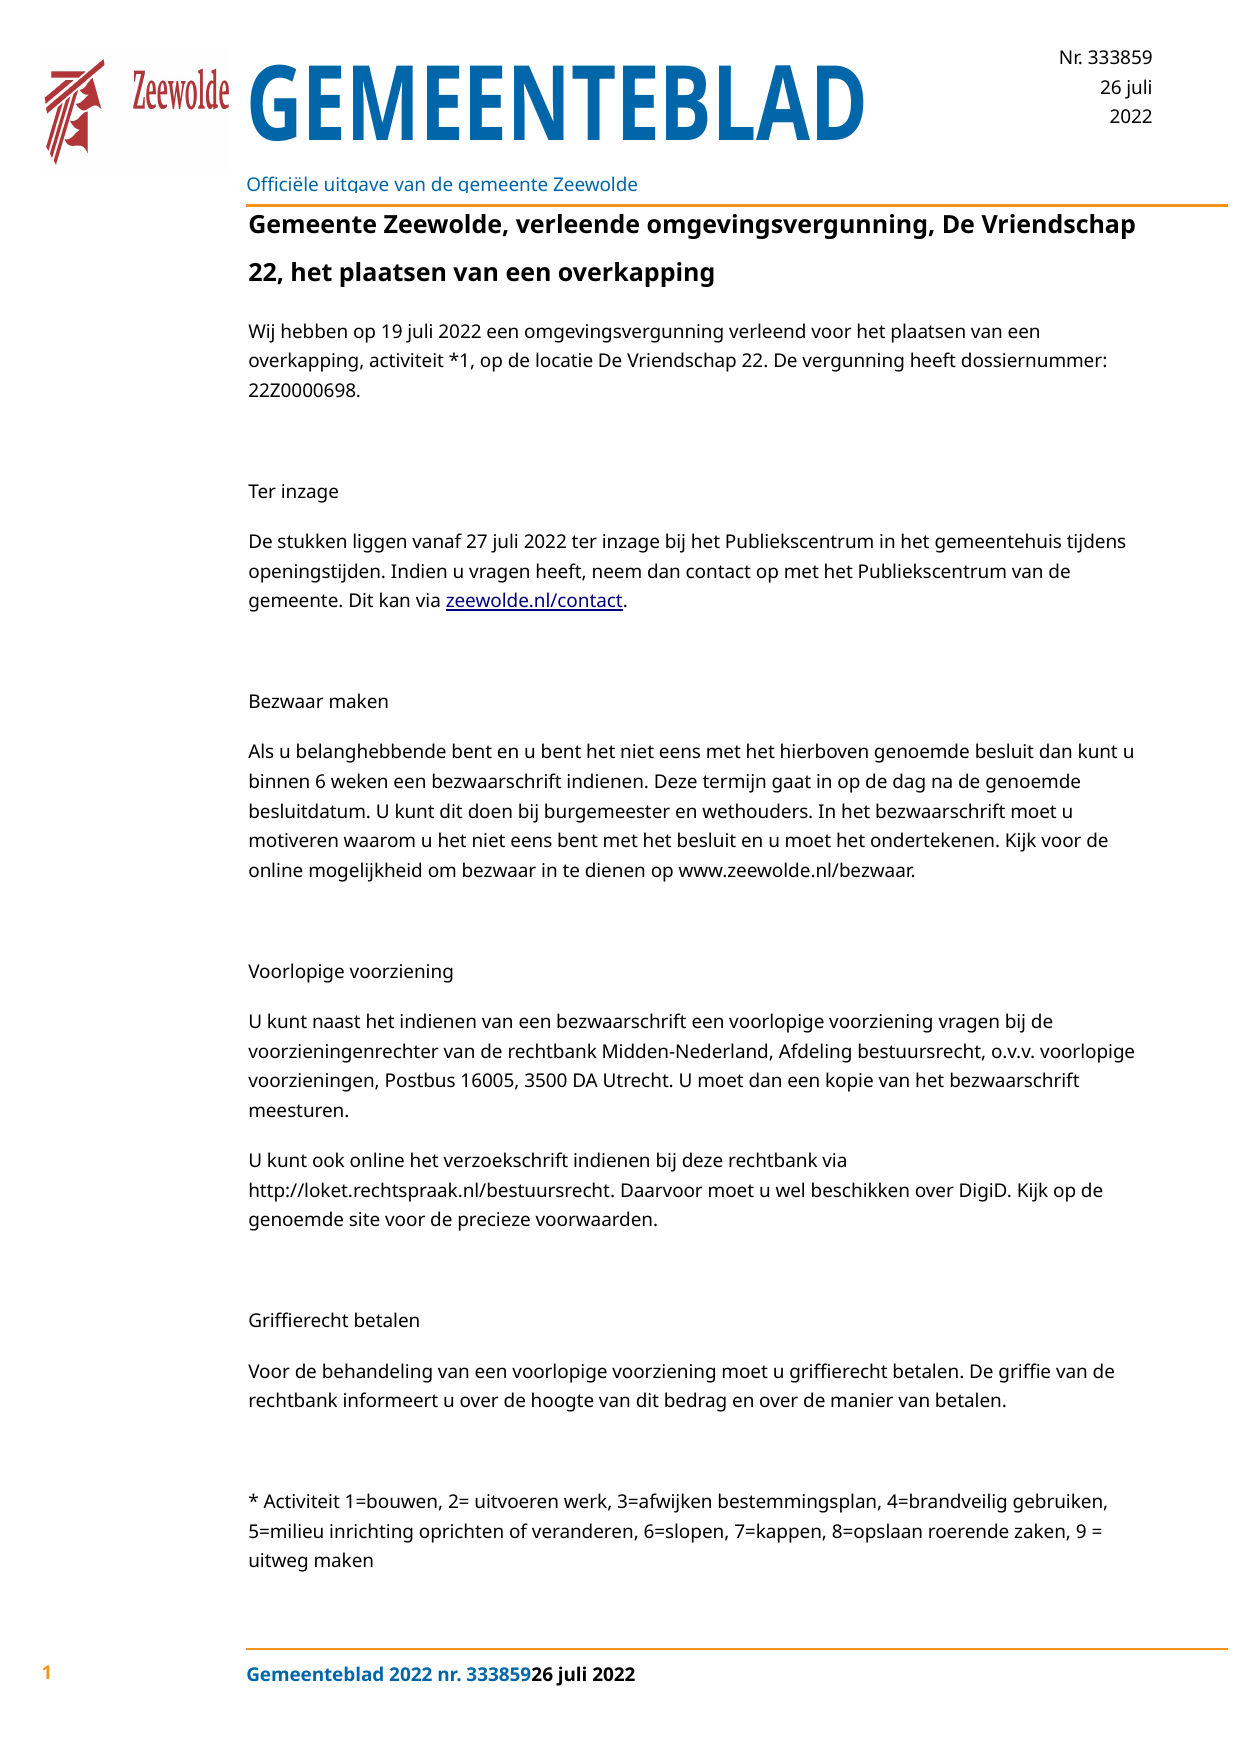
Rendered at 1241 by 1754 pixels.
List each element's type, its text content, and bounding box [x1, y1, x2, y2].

text De stukken liggen vanaf 27 juli 2022 ter inzage bij het Publiekscentrum in het gemeentehuis tijdens openingstijden. Indien u vragen heeft, neem dan contact op met het Publiekscentrum van de gemeente. Dit kan via zeewolde.nl/contact. [248, 528, 1152, 613]
text * Activiteit 1=bouwen, 2= uitvoeren werk, 3=afwijken bestemmingsplan, 4=brandveilig gebruiken, 5=milieu inrichting oprichten of veranderen, 6=slopen, 7=kappen, 8=opslaan roerende zaken, 9 = uitweg maken [248, 1488, 1152, 1573]
text Als u belanghebbende bent en u bent het niet eens met het hierboven genoemde besluit dan kunt u binnen 6 weken een bezwaarschrift indienen. Deze termijn gaat in op de dag na de genoemde besluitdatum. U kunt dit doen bij burgemeester en wethouders. In het bezwaarschrift moet u motiveren waarom u het niet eens bent met het besluit en u moet het ondertekenen. Kijk voor de online mogelijkheid om bezwaar in te dienen op www.zeewolde.nl/bezwaar. [248, 739, 1152, 883]
text Ter inzage [248, 478, 1152, 504]
picture [41, 47, 231, 172]
text Griffierecht betalen [248, 1307, 1152, 1333]
text Voorlopige voorziening [248, 958, 1152, 984]
text Wij hebben op 19 juli 2022 een omgevingsvergunning verleend voor het plaatsen van een overkapping, activiteit *1, op de locatie De Vriendschap 22. De vergunning heeft dossiernummer: 22Z0000698. [248, 318, 1152, 403]
text Bezwaar maken [248, 688, 1152, 714]
text Voor de behandeling van een voorlopige voorziening moet u griffierecht betalen. De griffie van de rechtbank informeert u over de hoogte van dit bedrag en over de manier van betalen. [248, 1358, 1152, 1413]
text Gemeente Zeewolde, verleende omgevingsvergunning, De Vriendschap 22, het plaatsen van een overkapping [248, 207, 1152, 288]
text U kunt ook online het verzoekschrift indienen bij deze rechtbank via http://loket.rechtspraak.nl/bestuursrecht. Daarvoor moet u wel beschikken over DigiD. Kijk op de genoemde site voor de precieze voorwaarden. [248, 1147, 1152, 1232]
text U kunt naast het indienen van een bezwaarschrift een voorlopige voorziening vragen bij de voorzieningenrechter van de rechtbank Midden-Nederland, Afdeling bestuursrecht, o.v.v. voorlopige voorzieningen, Postbus 16005, 3500 DA Utrecht. U moet dan een kopie van het bezwaarschrift meesturen. [248, 1008, 1152, 1123]
